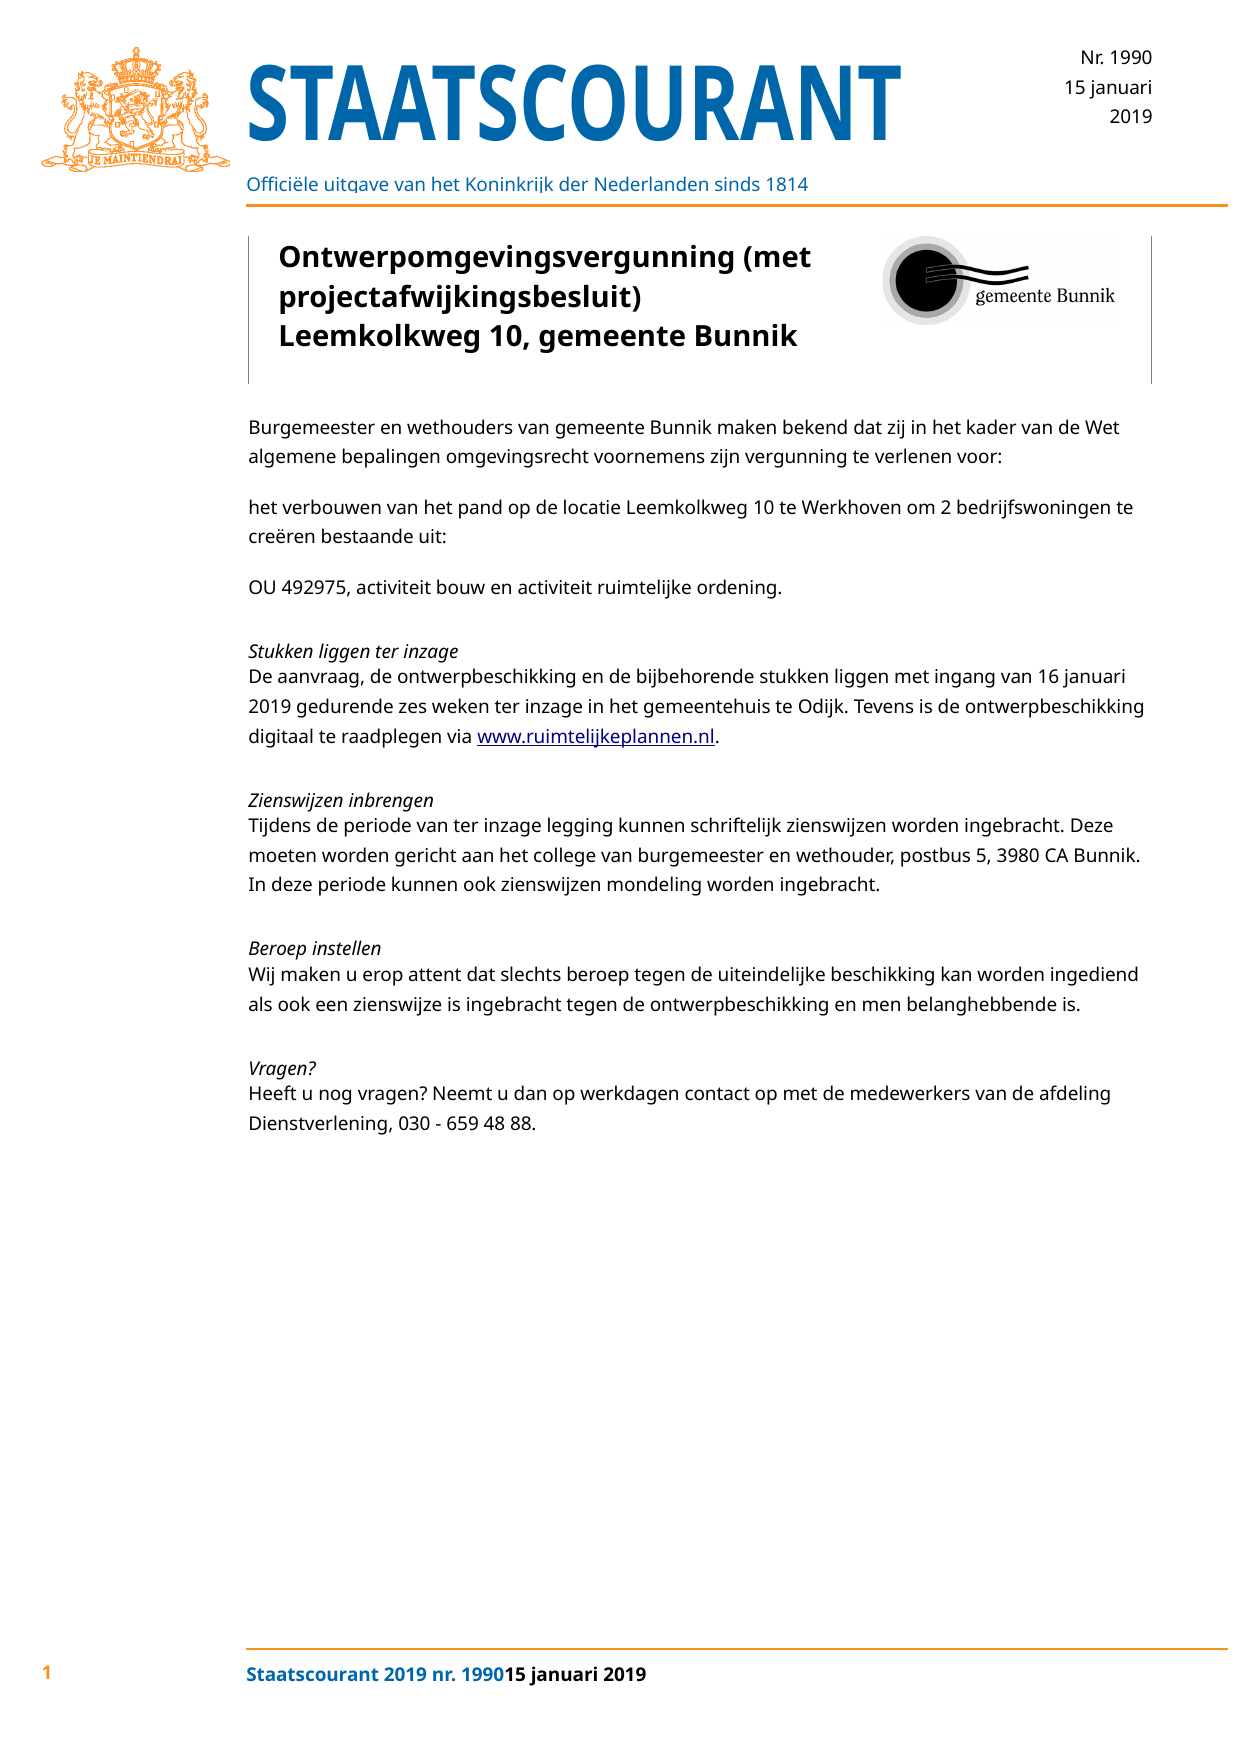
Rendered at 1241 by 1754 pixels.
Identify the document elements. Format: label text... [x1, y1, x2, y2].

text Vragen? [248, 1055, 1152, 1081]
text Tijdens de periode van ter inzage legging kunnen schriftelijk zienswijzen worden ingebracht. Deze moeten worden gericht aan het college van burgemeester en wethouder, postbus 5, 3980 CA Bunnik. In deze periode kunnen ook zienswijzen mondeling worden ingebracht. [248, 812, 1152, 897]
text OU 492975, activiteit bouw en activiteit ruimtelijke ordening. [248, 574, 1152, 600]
text Beroep instellen [248, 936, 1152, 961]
table_header [850, 236, 1151, 384]
table_header Ontwerpomgevingsvergunning (met projectafwijkingsbesluit) Leemkolkweg 10, gemeente Bunnik [249, 236, 850, 384]
text De aanvraag, de ontwerpbeschikking en de bijbehorende stukken liggen met ingang van 16 januari 2019 gedurende zes weken ter inzage in het gemeentehuis te Odijk. Tevens is de ontwerpbeschikking digitaal te raadplegen via www.ruimtelijkeplannen.nl. [248, 664, 1152, 748]
text Burgemeester en wethouders van gemeente Bunnik maken bekend dat zij in het kader van de Wet algemene bepalingen omgevingsrecht voornemens zijn vergunning te verlenen voor: [248, 414, 1152, 469]
picture [41, 47, 231, 172]
picture [882, 236, 1119, 325]
text het verbouwen van het pand op de locatie Leemkolkweg 10 te Werkhoven om 2 bedrijfswoningen te creëren bestaande uit: [248, 494, 1152, 549]
text Wij maken u erop attent dat slechts beroep tegen de uiteindelijke beschikking kan worden ingediend als ook een zienswijze is ingebracht tegen de ontwerpbeschikking en men belanghebbende is. [248, 961, 1152, 1017]
text Zienswijzen inbrengen [248, 787, 1152, 812]
text Heeft u nog vragen? Neemt u dan op werkdagen contact op met de medewerkers van de afdeling Dienstverlening, 030 - 659 48 88. [248, 1081, 1152, 1136]
text Stukken liggen ter inzage [248, 638, 1152, 664]
